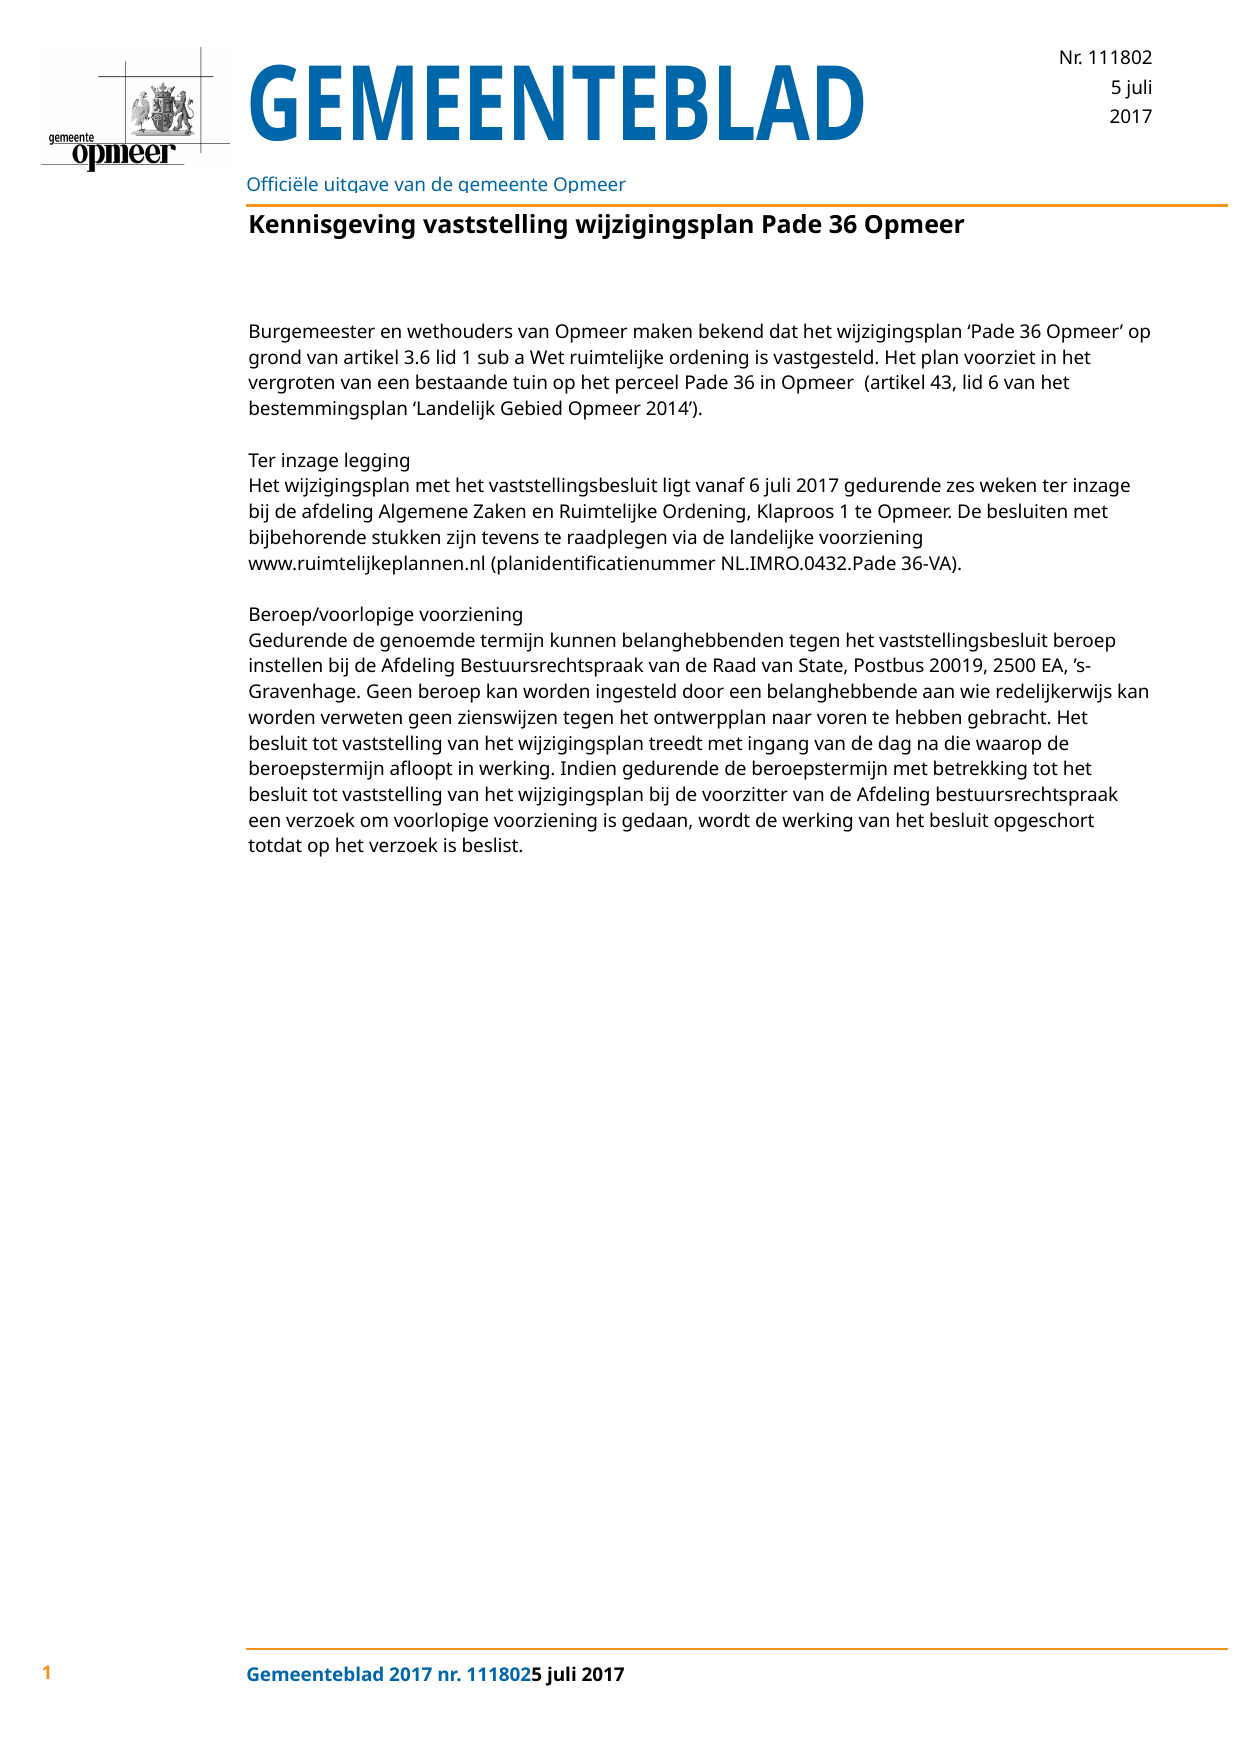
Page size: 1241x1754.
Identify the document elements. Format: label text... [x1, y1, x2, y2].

text Burgemeester en wethouders van Opmeer maken bekend dat het wijzigingsplan ‘Pade 36 Opmeer’ op grond van artikel 3.6 lid 1 sub a Wet ruimtelijke ordening is vastgesteld. Het plan voorziet in het vergroten van een bestaande tuin op het perceel Pade 36 in Opmeer (artikel 43, lid 6 van het bestemmingsplan ‘Landelijk Gebied Opmeer 2014’). [248, 318, 1152, 421]
text Beroep/voorlopige voorziening [248, 601, 1152, 627]
text Het wijzigingsplan met het vaststellingsbesluit ligt vanaf 6 juli 2017 gedurende zes weken ter inzage bij de afdeling Algemene Zaken en Ruimtelijke Ordening, Klaproos 1 te Opmeer. De besluiten met bijbehorende stukken zijn tevens te raadplegen via de landelijke voorziening www.ruimtelijkeplannen.nl (planidentificatienummer NL.IMRO.0432.Pade 36-VA). [248, 472, 1152, 575]
picture [41, 47, 231, 172]
text Kennisgeving vaststelling wijzigingsplan Pade 36 Opmeer [248, 207, 1152, 241]
text Ter inzage legging [248, 447, 1152, 472]
text Gedurende de genoemde termijn kunnen belanghebbenden tegen het vaststellingsbesluit beroep instellen bij de Afdeling Bestuursrechtspraak van de Raad van State, Postbus 20019, 2500 EA, ’s-Gravenhage. Geen beroep kan worden ingesteld door een belanghebbende aan wie redelijkerwijs kan worden verweten geen zienswijzen tegen het ontwerpplan naar voren te hebben gebracht. Het besluit tot vaststelling van het wijzigingsplan treedt met ingang van de dag na die waarop de beroepstermijn afloopt in werking. Indien gedurende de beroepstermijn met betrekking tot het besluit tot vaststelling van het wijzigingsplan bij de voorzitter van de Afdeling bestuursrechtspraak een verzoek om voorlopige voorziening is gedaan, wordt de werking van het besluit opgeschort totdat op het verzoek is beslist. [248, 627, 1152, 858]
